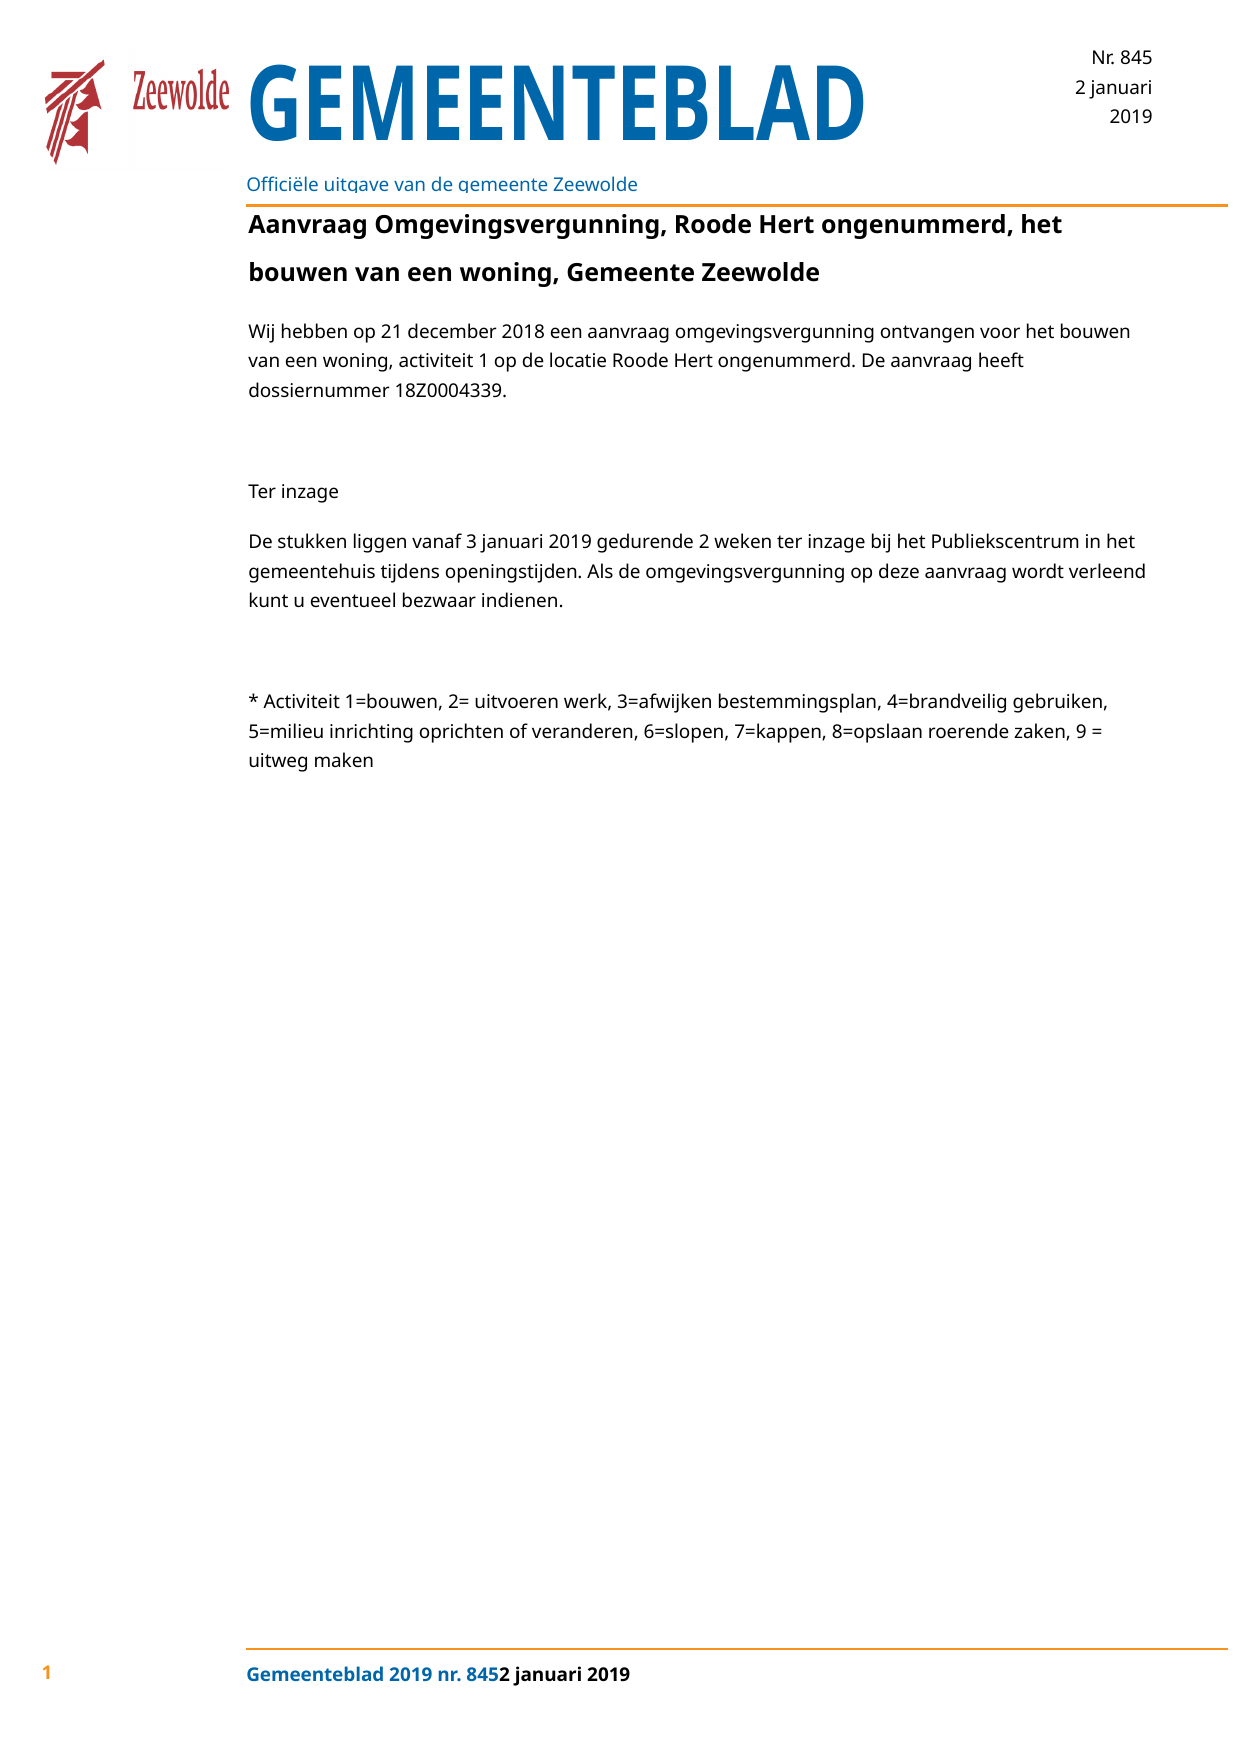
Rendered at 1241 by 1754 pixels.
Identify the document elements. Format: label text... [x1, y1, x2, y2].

text De stukken liggen vanaf 3 januari 2019 gedurende 2 weken ter inzage bij het Publiekscentrum in het gemeentehuis tijdens openingstijden. Als de omgevingsvergunning op deze aanvraag wordt verleend kunt u eventueel bezwaar indienen. [248, 528, 1152, 613]
text * Activiteit 1=bouwen, 2= uitvoeren werk, 3=afwijken bestemmingsplan, 4=brandveilig gebruiken, 5=milieu inrichting oprichten of veranderen, 6=slopen, 7=kappen, 8=opslaan roerende zaken, 9 = uitweg maken [248, 688, 1152, 773]
text Aanvraag Omgevingsvergunning, Roode Hert ongenummerd, het bouwen van een woning, Gemeente Zeewolde [248, 207, 1152, 288]
text Ter inzage [248, 478, 1152, 504]
text Wij hebben op 21 december 2018 een aanvraag omgevingsvergunning ontvangen voor het bouwen van een woning, activiteit 1 op de locatie Roode Hert ongenummerd. De aanvraag heeft dossiernummer 18Z0004339. [248, 318, 1152, 403]
picture [41, 47, 231, 172]
